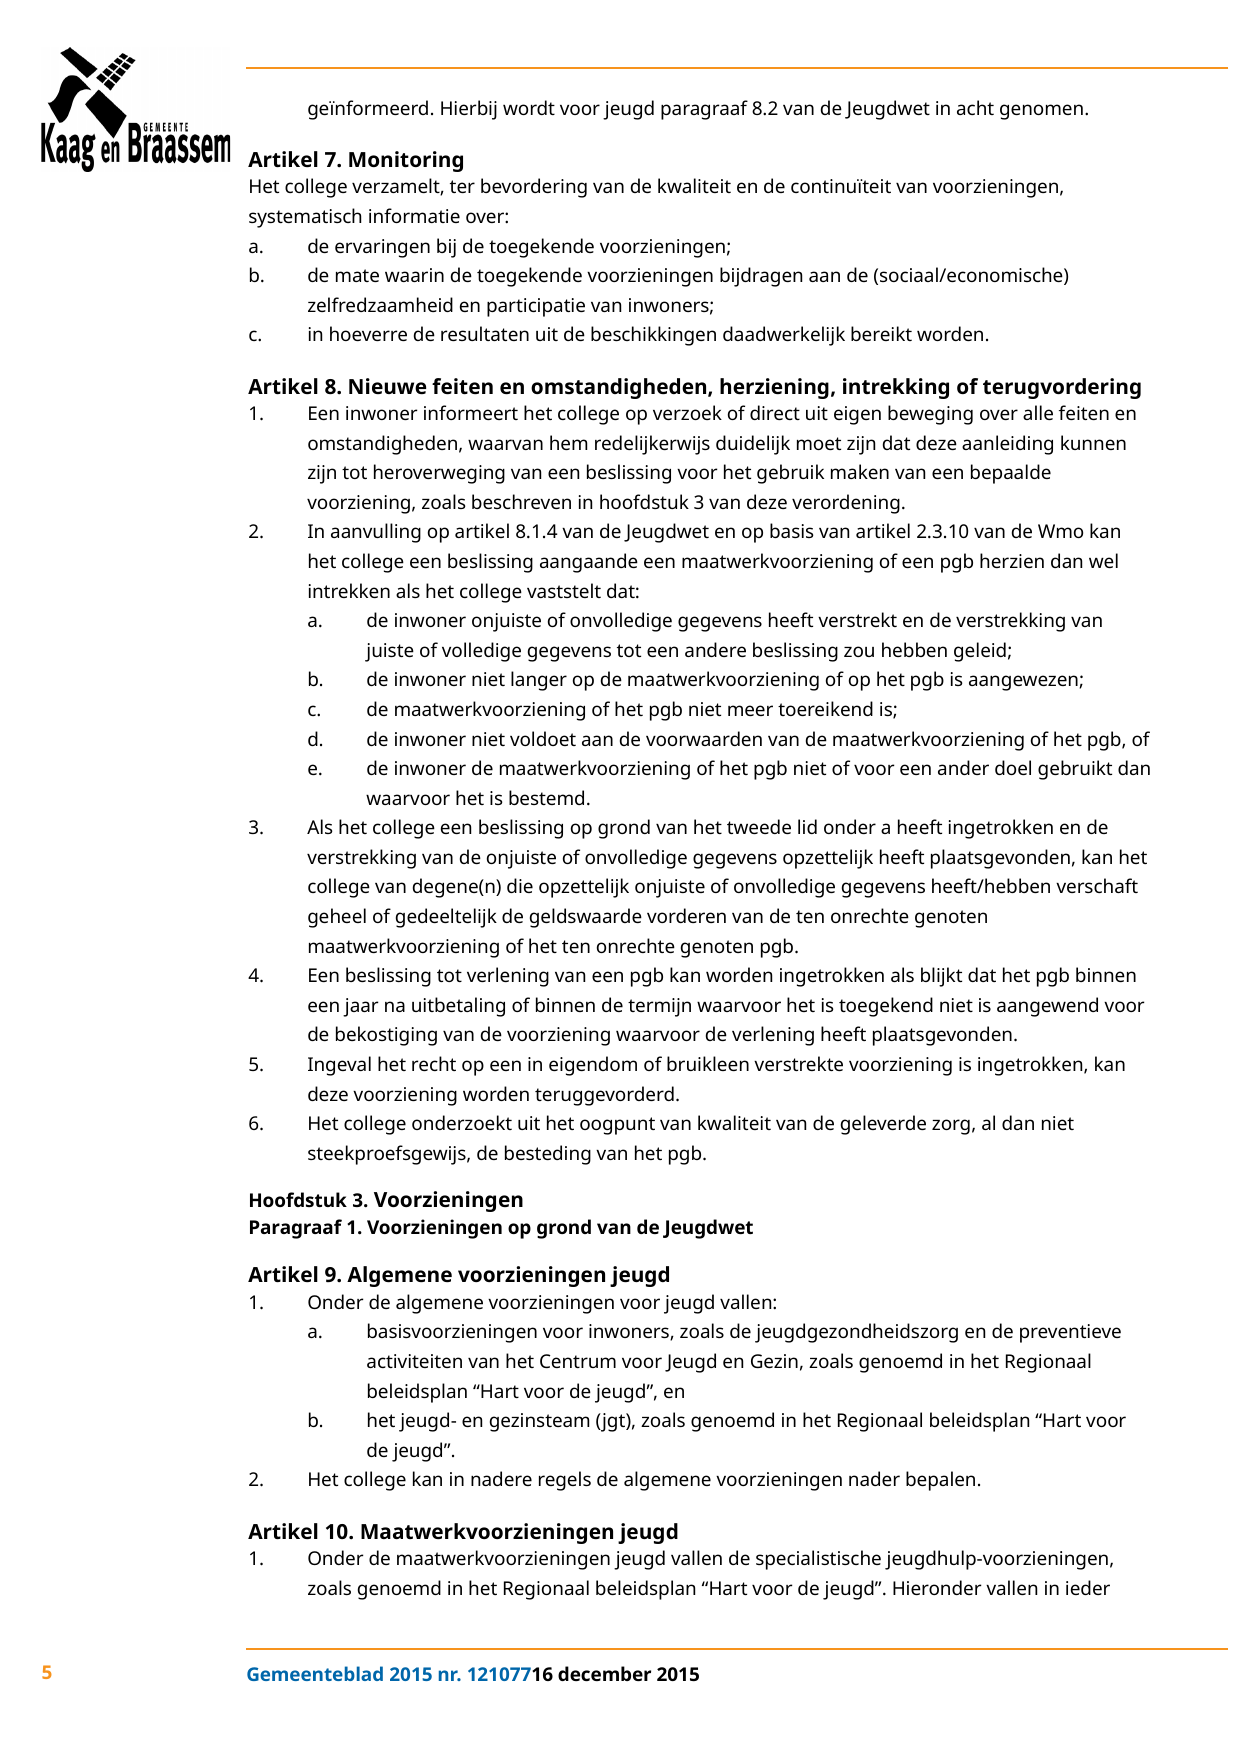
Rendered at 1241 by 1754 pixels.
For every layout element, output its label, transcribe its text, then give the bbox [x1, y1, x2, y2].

list Onder de algemene voorzieningen voor jeugd vallen: [248, 1289, 1152, 1315]
text Het college verzamelt, ter bevordering van de kwaliteit en de continuïteit van voorzieningen, systematisch informatie over: [248, 174, 1152, 229]
list de ervaringen bij de toegekende voorzieningen; [248, 233, 1152, 258]
list de inwoner onjuiste of onvolledige gegevens heeft verstrekt en de verstrekking van juiste of volledige gegevens tot een andere beslissing zou hebben geleid; [307, 607, 1152, 663]
list geïnformeerd. Hierbij wordt voor jeugd paragraaf 8.2 van de Jeugdwet in acht genomen. [248, 95, 1152, 121]
list Het college onderzoekt uit het oogpunt van kwaliteit van de geleverde zorg, al dan niet steekproefsgewijs, de besteding van het pgb. [248, 1110, 1152, 1166]
list de mate waarin de toegekende voorzieningen bijdragen aan de (sociaal/economische) zelfredzaamheid en participatie van inwoners; [248, 262, 1152, 318]
text Artikel 10. Maatwerkvoorzieningen jeugd [248, 1517, 1152, 1545]
picture [41, 47, 231, 172]
list Het college kan in nadere regels de algemene voorzieningen nader bepalen. [248, 1467, 1152, 1492]
list in hoeverre de resultaten uit de beschikkingen daadwerkelijk bereikt worden. [248, 322, 1152, 347]
list de maatwerkvoorziening of het pgb niet meer toereikend is; [307, 696, 1152, 722]
list de inwoner niet voldoet aan de voorwaarden van de maatwerkvoorziening of het pgb, of [307, 726, 1152, 752]
text Artikel 7. Monitoring [248, 145, 1152, 174]
list Als het college een beslissing op grond van het tweede lid onder a heeft ingetrokken en de verstrekking van de onjuiste of onvolledige gegevens opzettelijk heeft plaatsgevonden, kan het college van degene(n) die opzettelijk onjuiste of onvolledige gegevens heeft/hebben verschaft geheel of gedeeltelijk de geldswaarde vorderen van de ten onrechte genoten maatwerkvoorziening of het ten onrechte genoten pgb. [248, 814, 1152, 959]
text Artikel 8. Nieuwe feiten en omstandigheden, herziening, intrekking of terugvordering [248, 372, 1152, 400]
list Een inwoner informeert het college op verzoek of direct uit eigen beweging over alle feiten en omstandigheden, waarvan hem redelijkerwijs duidelijk moet zijn dat deze aanleiding kunnen zijn tot heroverweging van een beslissing voor het gebruik maken van een bepaalde voorziening, zoals beschreven in hoofdstuk 3 van deze verordening. [248, 400, 1152, 515]
list de inwoner niet langer op de maatwerkvoorziening of op het pgb is aangewezen; [307, 667, 1152, 692]
text Paragraaf 1. Voorzieningen op grond van de Jeugdwet [248, 1214, 1152, 1240]
list In aanvulling op artikel 8.1.4 van de Jeugdwet en op basis van artikel 2.3.10 van de Wmo kan het college een beslissing aangaande een maatwerkvoorziening of een pgb herzien dan wel intrekken als het college vaststelt dat: [248, 519, 1152, 604]
list basisvoorzieningen voor inwoners, zoals de jeugdgezondheidszorg en de preventieve activiteiten van het Centrum voor Jeugd en Gezin, zoals genoemd in het Regionaal beleidsplan “Hart voor de jeugd”, en [307, 1319, 1152, 1403]
list Ingeval het recht op een in eigendom of bruikleen verstrekte voorziening is ingetrokken, kan deze voorziening worden teruggevorderd. [248, 1051, 1152, 1107]
list het jeugd- en gezinsteam (jgt), zoals genoemd in het Regionaal beleidsplan “Hart voor de jeugd”. [307, 1407, 1152, 1463]
text Hoofdstuk 3. Voorzieningen [248, 1186, 1152, 1214]
list de inwoner de maatwerkvoorziening of het pgb niet of voor een ander doel gebruikt dan waarvoor het is bestemd. [307, 755, 1152, 811]
text Artikel 9. Algemene voorzieningen jeugd [248, 1261, 1152, 1289]
list Onder de maatwerkvoorzieningen jeugd vallen de specialistische jeugdhulp-voorzieningen, zoals genoemd in het Regionaal beleidsplan “Hart voor de jeugd”. Hieronder vallen in ieder [248, 1545, 1152, 1601]
list Een beslissing tot verlening van een pgb kan worden ingetrokken als blijkt dat het pgb binnen een jaar na uitbetaling of binnen de termijn waarvoor het is toegekend niet is aangewend voor de bekostiging van de voorziening waarvoor de verlening heeft plaatsgevonden. [248, 962, 1152, 1047]
